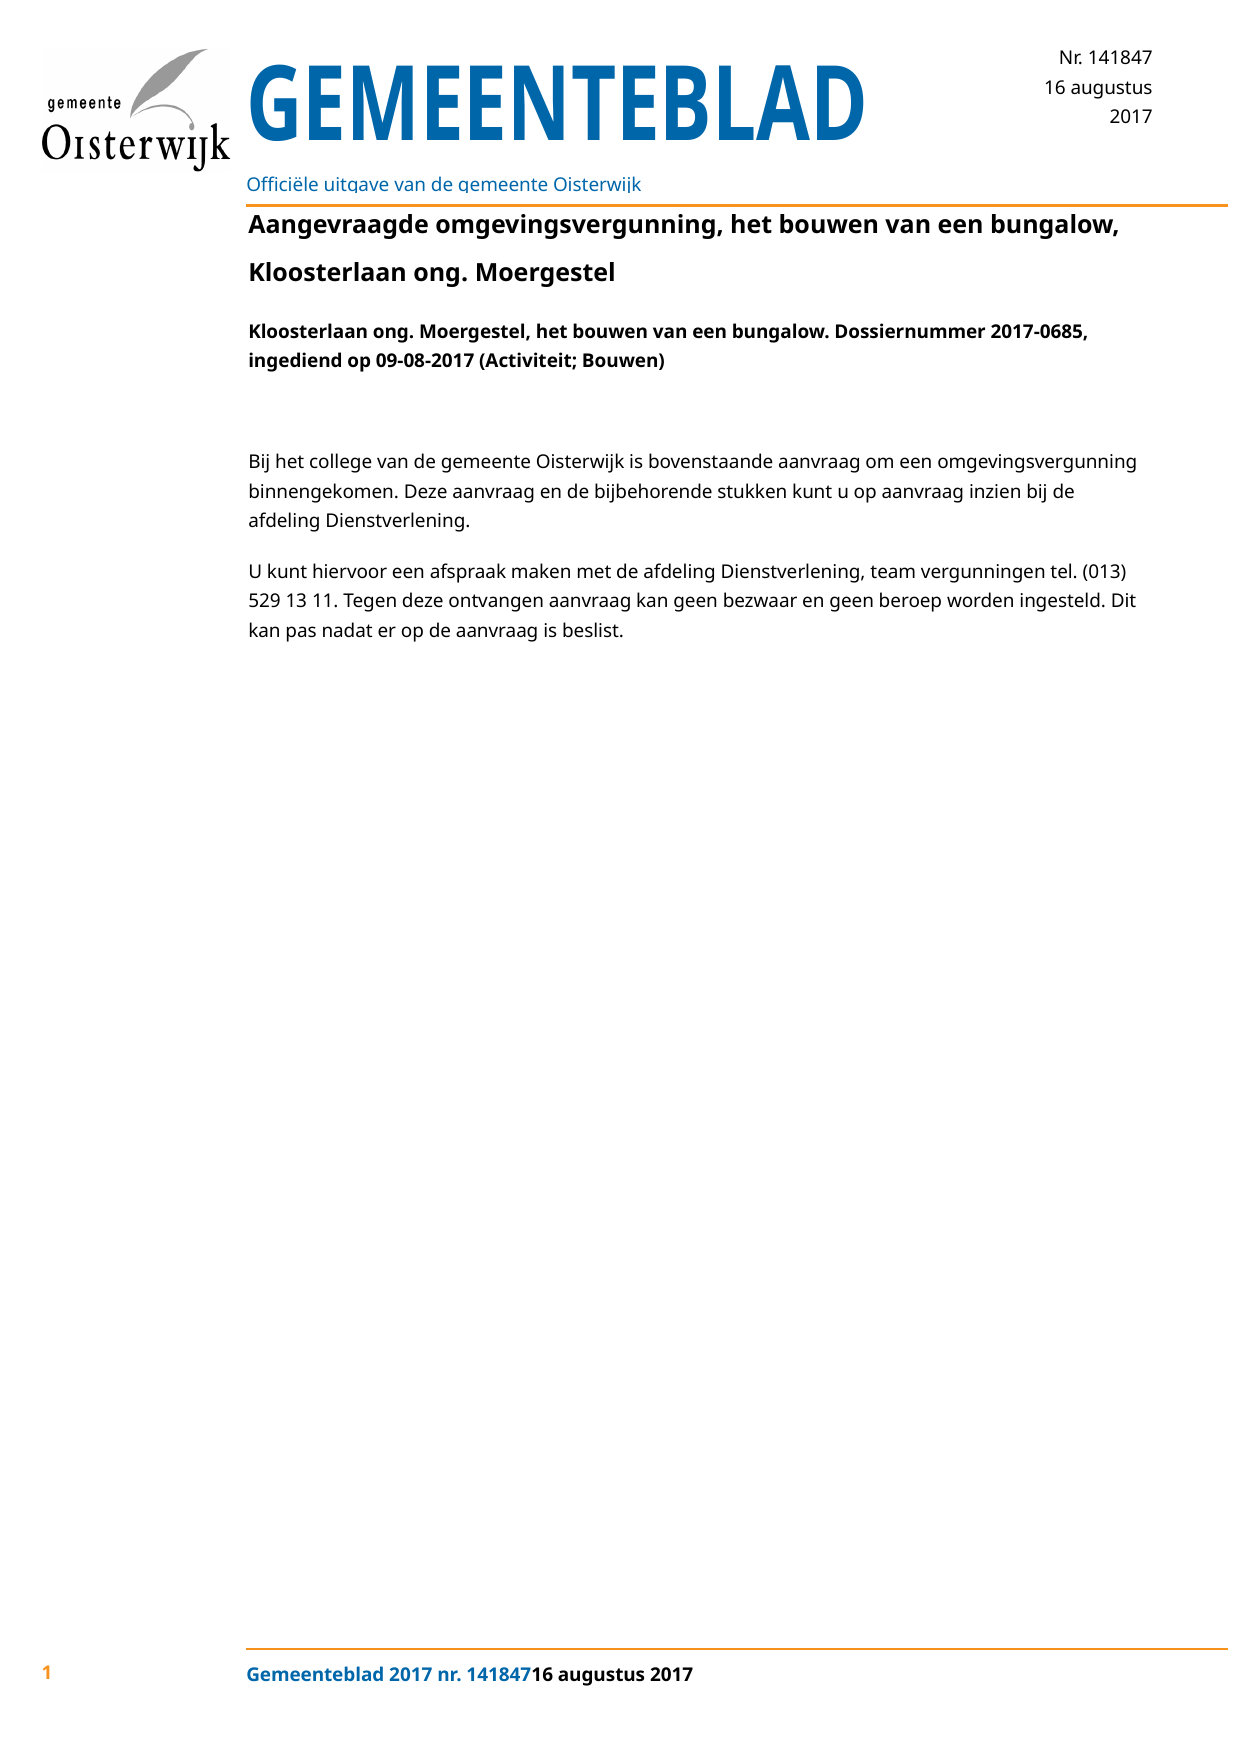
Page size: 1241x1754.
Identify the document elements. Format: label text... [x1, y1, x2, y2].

text Aangevraagde omgevingsvergunning, het bouwen van een bungalow, Kloosterlaan ong. Moergestel [248, 207, 1152, 288]
text U kunt hiervoor een afspraak maken met de afdeling Dienstverlening, team vergunningen tel. (013) 529 13 11. Tegen deze ontvangen aanvraag kan geen bezwaar en geen beroep worden ingesteld. Dit kan pas nadat er op de aanvraag is beslist. [248, 558, 1152, 643]
picture [41, 47, 231, 172]
text Kloosterlaan ong. Moergestel, het bouwen van een bungalow. Dossiernummer 2017-0685, ingediend op 09-08-2017 (Activiteit; Bouwen) [248, 318, 1152, 373]
text Bij het college van de gemeente Oisterwijk is bovenstaande aanvraag om een omgevingsvergunning binnengekomen. Deze aanvraag en de bijbehorende stukken kunt u op aanvraag inzien bij de afdeling Dienstverlening. [248, 448, 1152, 533]
